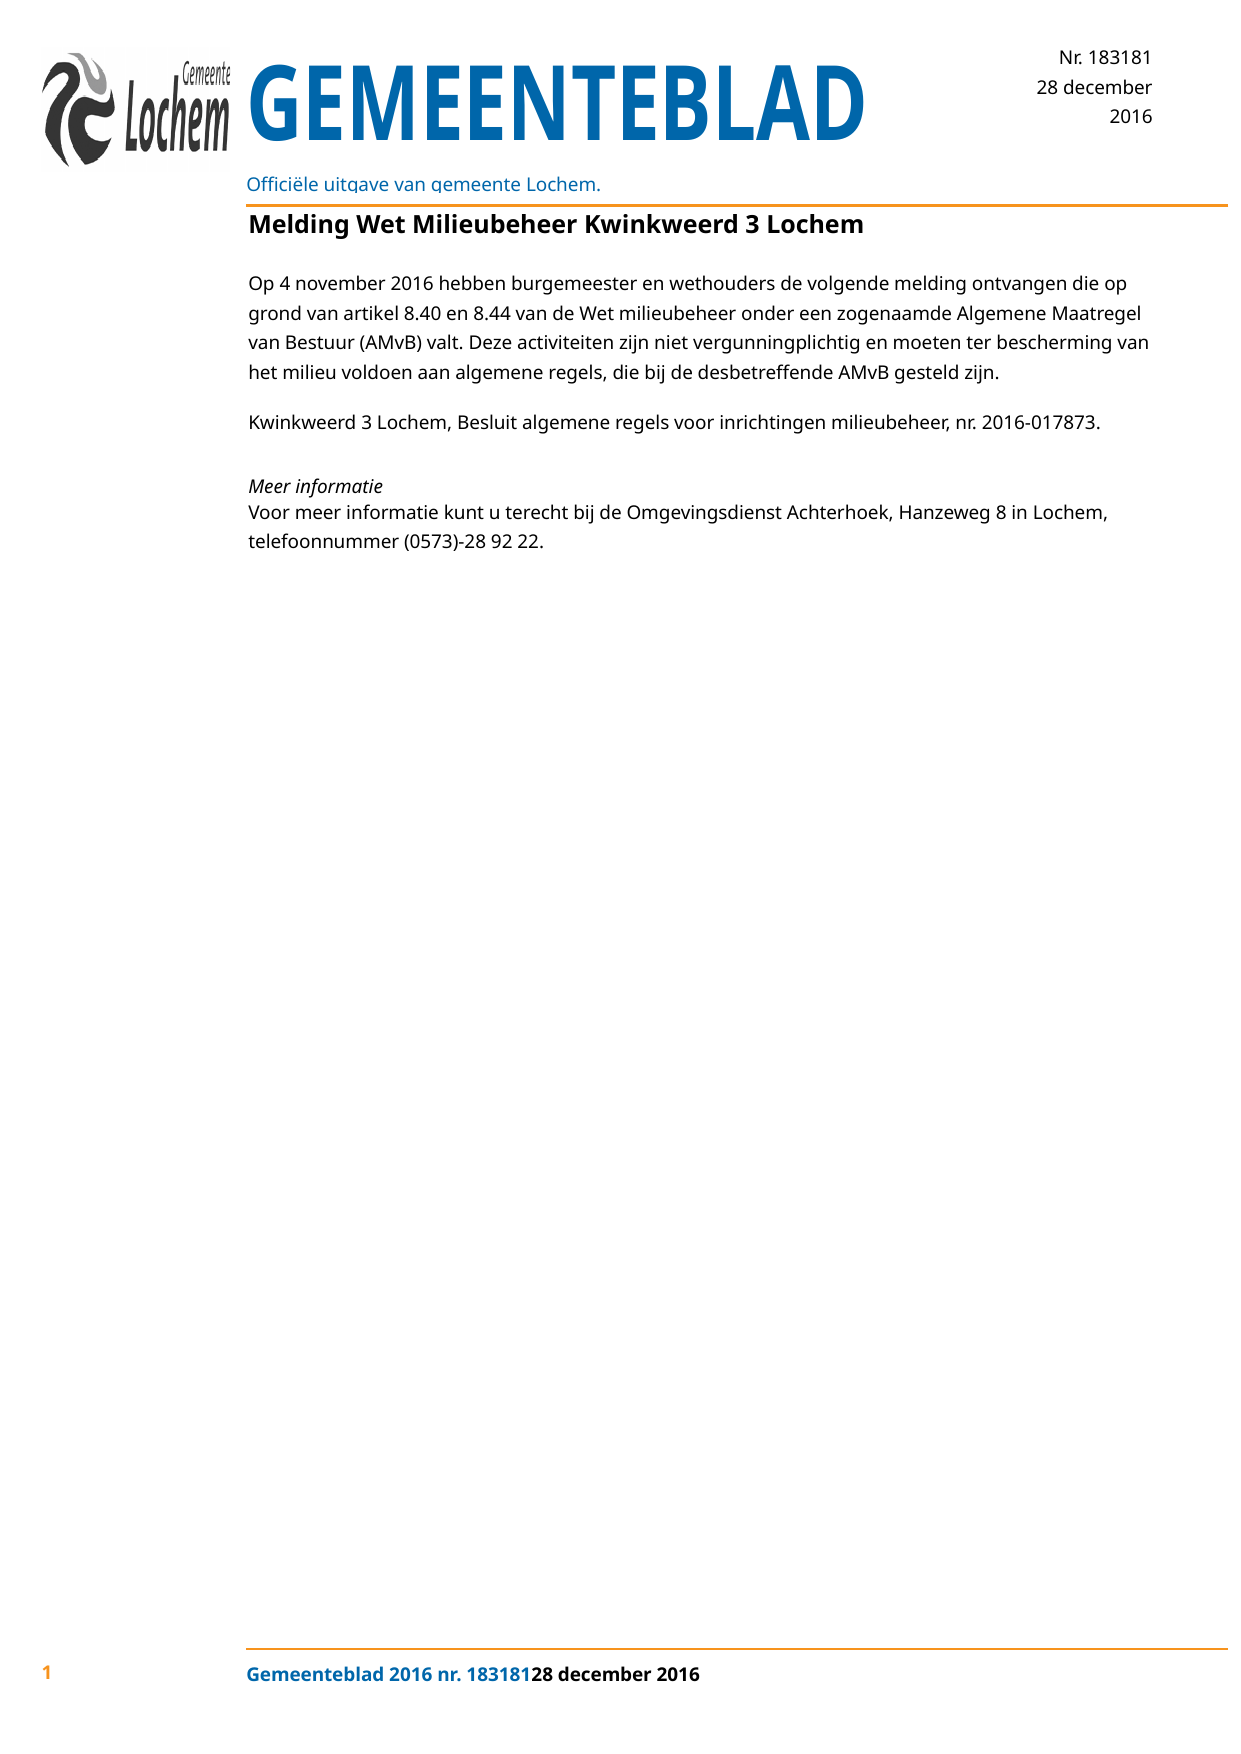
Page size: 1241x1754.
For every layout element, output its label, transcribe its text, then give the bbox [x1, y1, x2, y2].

text Kwinkweerd 3 Lochem, Besluit algemene regels voor inrichtingen milieubeheer, nr. 2016-017873. [248, 409, 1152, 435]
text Voor meer informatie kunt u terecht bij de Omgevingsdienst Achterhoek, Hanzeweg 8 in Lochem, telefoonnummer (0573)-28 92 22. [248, 499, 1152, 554]
text Op 4 november 2016 hebben burgemeester en wethouders de volgende melding ontvangen die op grond van artikel 8.40 en 8.44 van de Wet milieubeheer onder een zogenaamde Algemene Maatregel van Bestuur (AMvB) valt. Deze activiteiten zijn niet vergunningplichtig en moeten ter bescherming van het milieu voldoen aan algemene regels, die bij de desbetreffende AMvB gesteld zijn. [248, 270, 1152, 385]
text Meer informatie [248, 473, 1152, 499]
picture [41, 47, 231, 172]
text Melding Wet Milieubeheer Kwinkweerd 3 Lochem [248, 207, 1152, 241]
